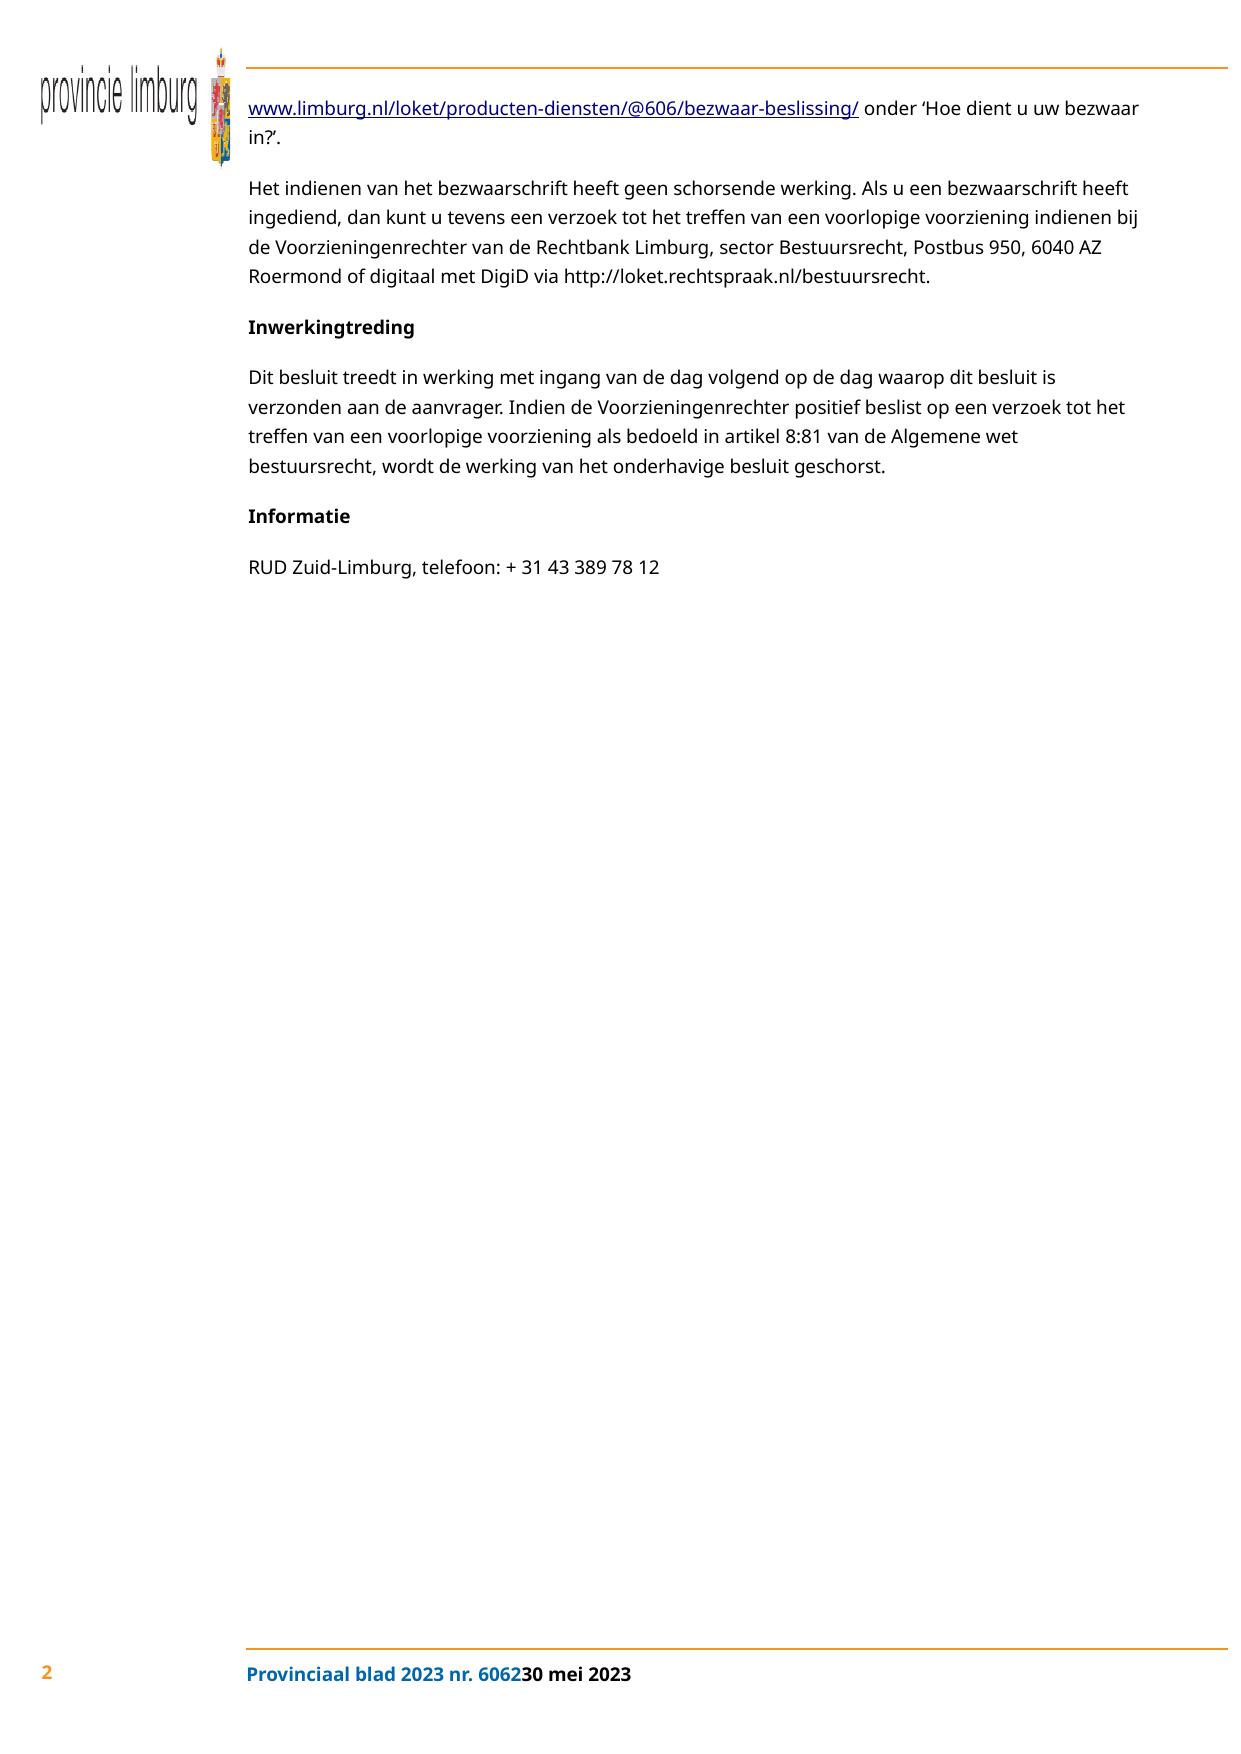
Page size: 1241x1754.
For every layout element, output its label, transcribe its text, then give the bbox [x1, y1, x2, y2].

text RUD Zuid-Limburg, telefoon: + 31 43 389 78 12 [248, 554, 1152, 580]
text Inwerkingtreding [248, 314, 1152, 340]
text www.limburg.nl/loket/producten-diensten/@606/bezwaar-beslissing/ onder ‘Hoe dient u uw bezwaar in?’. [248, 95, 1152, 150]
text Het indienen van het bezwaarschrift heeft geen schorsende werking. Als u een bezwaarschrift heeft ingediend, dan kunt u tevens een verzoek tot het treffen van een voorlopige voorziening indienen bij de Voorzieningenrechter van de Rechtbank Limburg, sector Bestuursrecht, Postbus 950, 6040 AZ Roermond of digitaal met DigiD via http://loket.rechtspraak.nl/bestuursrecht. [248, 175, 1152, 289]
text Dit besluit treedt in werking met ingang van de dag volgend op de dag waarop dit besluit is verzonden aan de aanvrager. Indien de Voorzieningenrechter positief beslist op een verzoek tot het treffen van een voorlopige voorziening als bedoeld in artikel 8:81 van de Algemene wet bestuursrecht, wordt de werking van het onderhavige besluit geschorst. [248, 364, 1152, 479]
picture [41, 47, 231, 172]
text Informatie [248, 503, 1152, 529]
